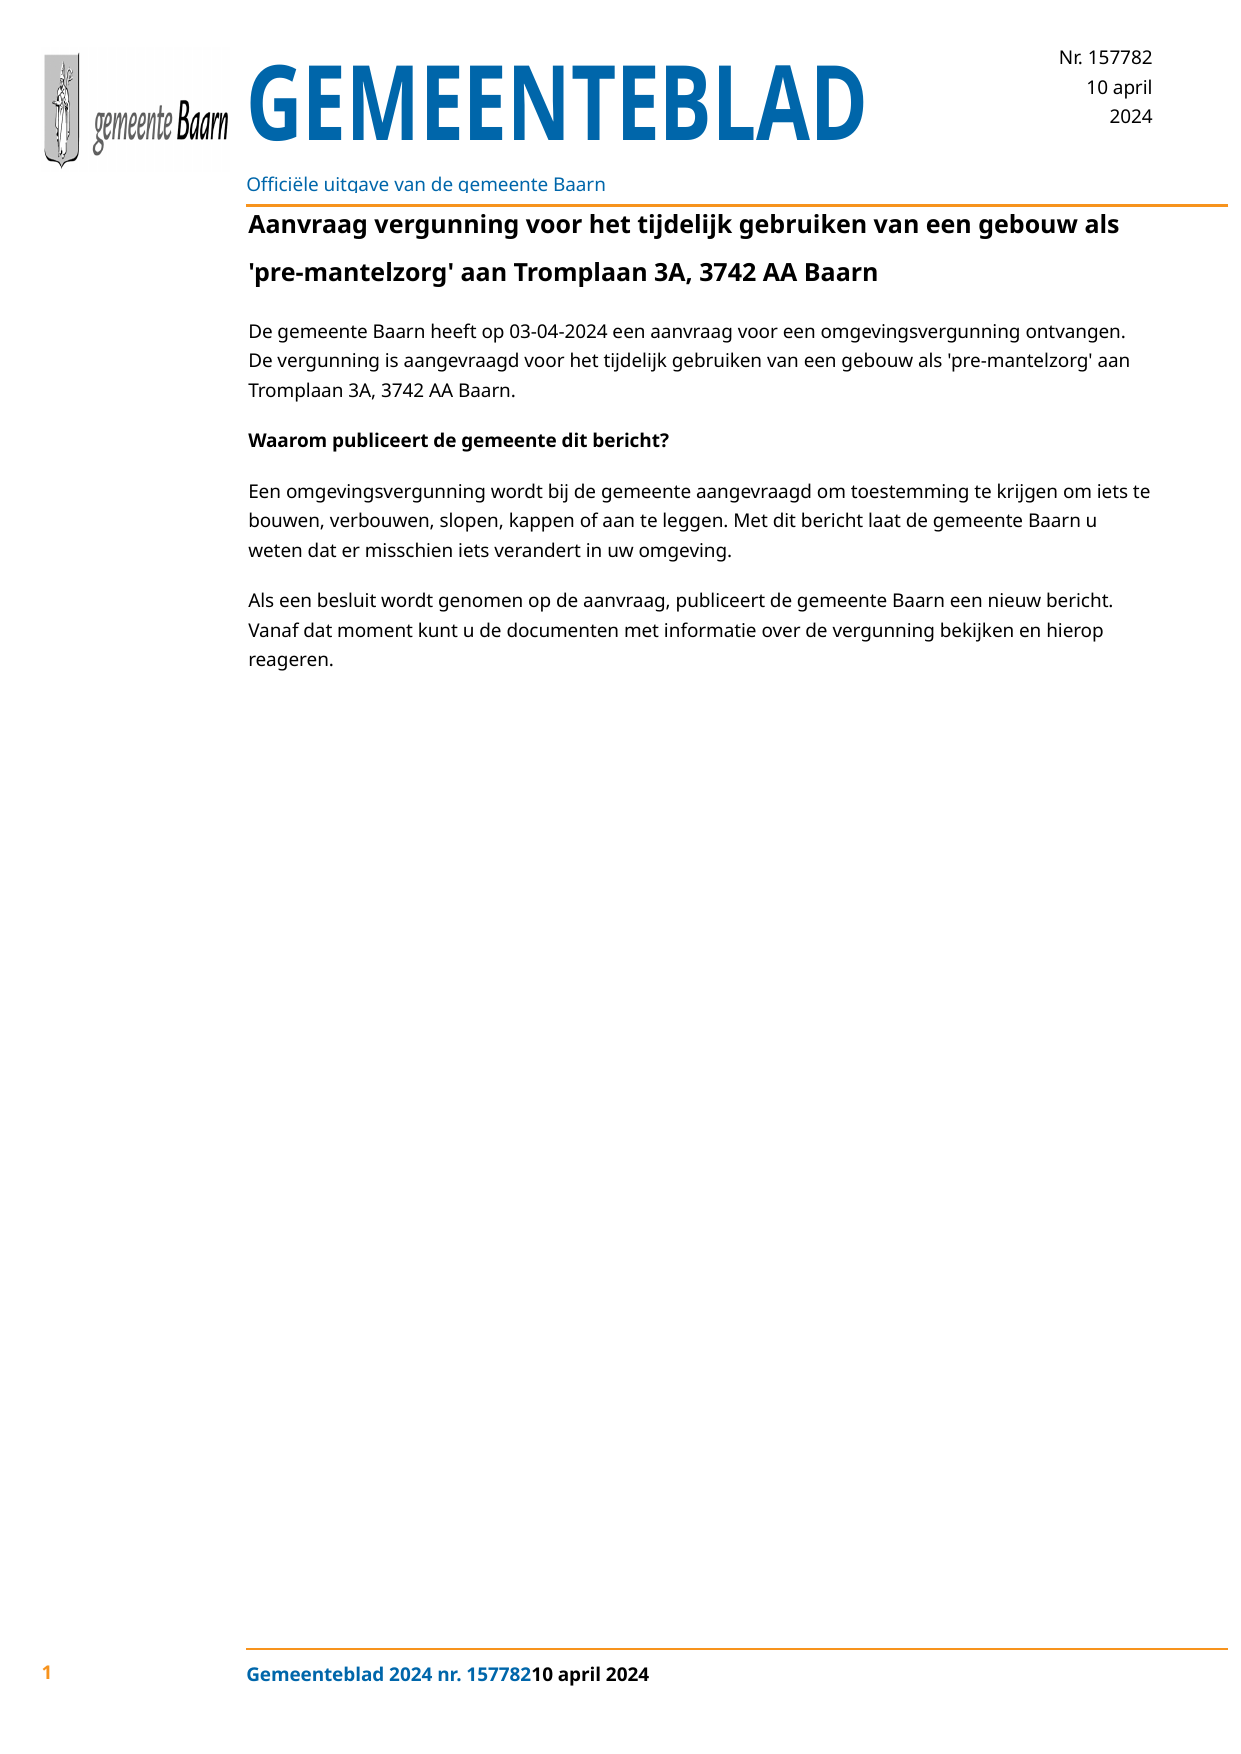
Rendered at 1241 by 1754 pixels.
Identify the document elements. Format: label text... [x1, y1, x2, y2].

text De gemeente Baarn heeft op 03-04-2024 een aanvraag voor een omgevingsvergunning ontvangen. De vergunning is aangevraagd voor het tijdelijk gebruiken van een gebouw als 'pre-mantelzorg' aan Tromplaan 3A, 3742 AA Baarn. [248, 318, 1152, 403]
picture [41, 47, 231, 172]
text Een omgevingsvergunning wordt bij de gemeente aangevraagd om toestemming te krijgen om iets te bouwen, verbouwen, slopen, kappen of aan te leggen. Met dit bericht laat de gemeente Baarn u weten dat er misschien iets verandert in uw omgeving. [248, 478, 1152, 563]
text Waarom publiceert de gemeente dit bericht? [248, 427, 1152, 453]
text Aanvraag vergunning voor het tijdelijk gebruiken van een gebouw als 'pre-mantelzorg' aan Tromplaan 3A, 3742 AA Baarn [248, 207, 1152, 288]
text Als een besluit wordt genomen op de aanvraag, publiceert de gemeente Baarn een nieuw bericht. Vanaf dat moment kunt u de documenten met informatie over de vergunning bekijken en hierop reageren. [248, 587, 1152, 672]
